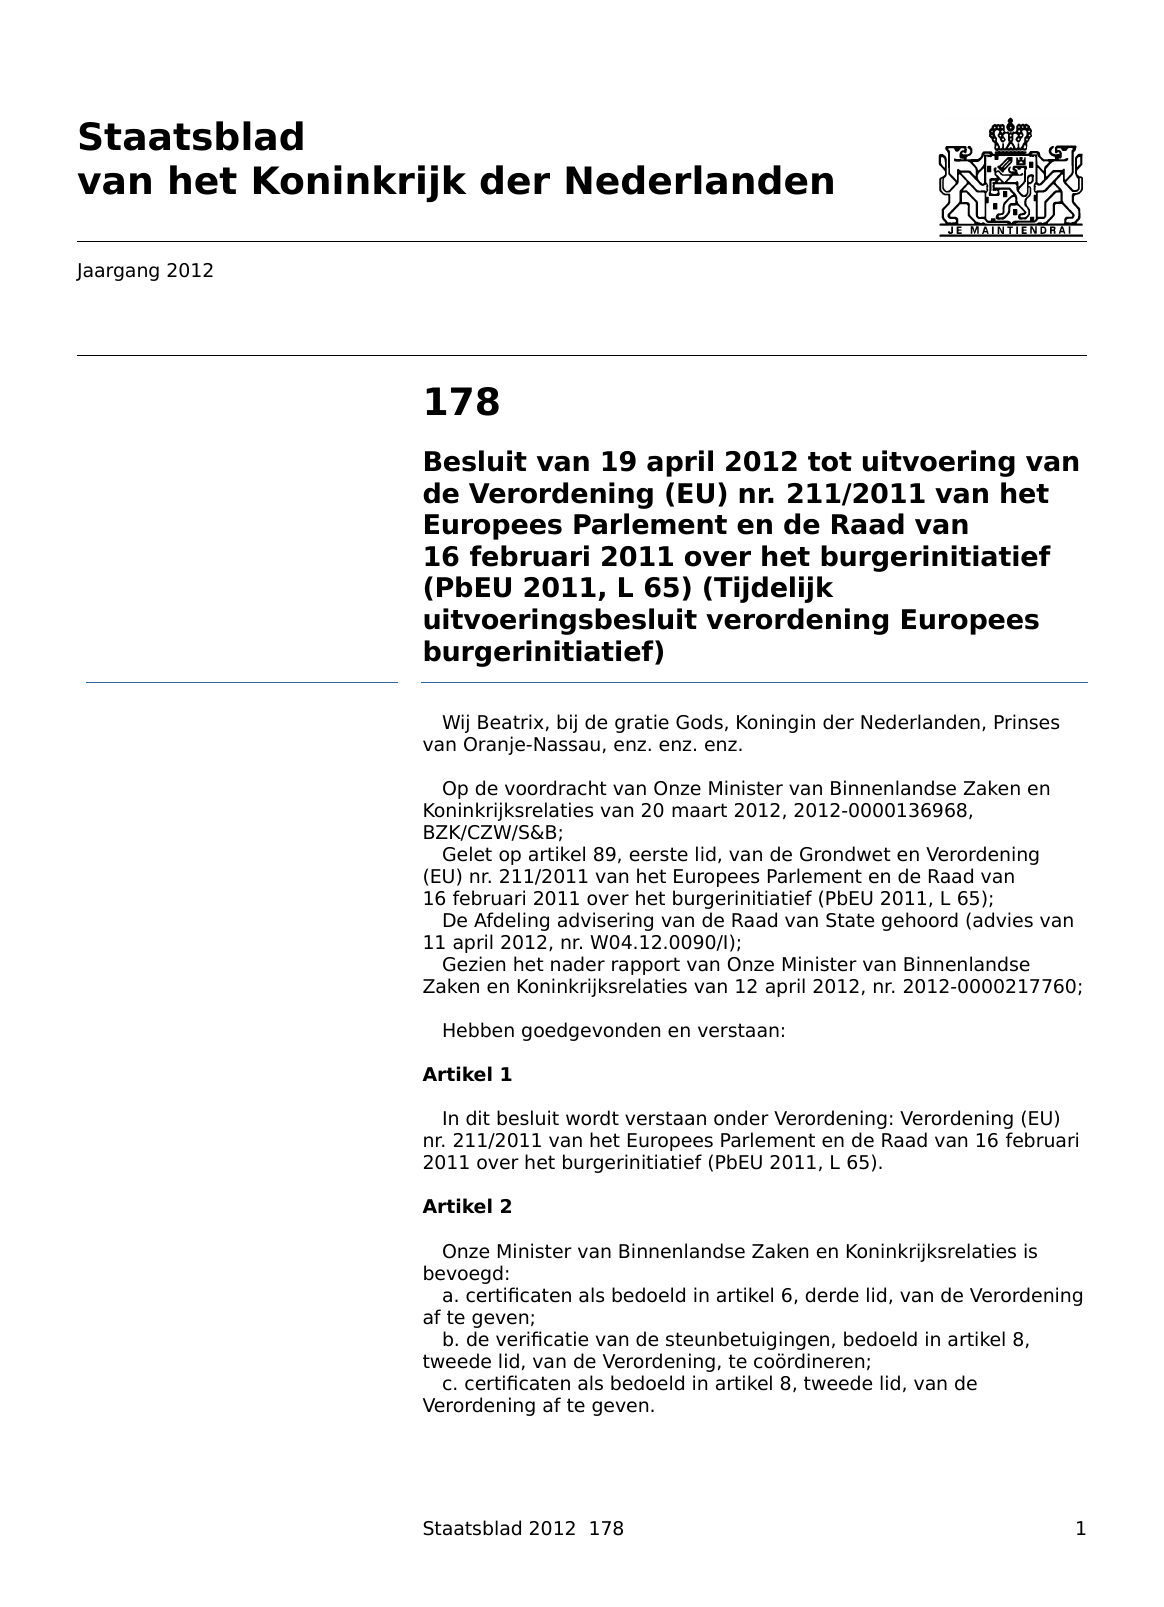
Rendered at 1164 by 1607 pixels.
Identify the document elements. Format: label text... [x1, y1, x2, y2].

text Besluit van 19 april 2012 tot uitvoering van de Verordening (EU) nr. 211/2011 van het Europees Parlement en de Raad van 16 februari 2011 over het burgerinitiatief (PbEU 2011, L 65) (Tijdelijk uitvoeringsbesluit verordening Europees burgerinitiatief) [422, 447, 1087, 667]
text c. certificaten als bedoeld in artikel 8, tweede lid, van de Verordening af te geven. [422, 1372, 1087, 1416]
picture [936, 115, 1087, 240]
table_header [886, 100, 1087, 241]
text b. de verificatie van de steunbetuigingen, bedoeld in artikel 8, tweede lid, van de Verordening, te coördineren; [422, 1328, 1087, 1372]
text Op de voordracht van Onze Minister van Binnenlandse Zaken en Koninkrijksrelaties van 20 maart 2012, 2012-0000136968, BZK/CZW/S&B; [422, 778, 1087, 844]
text a. certificaten als bedoeld in artikel 6, derde lid, van de Verordening af te geven; [422, 1284, 1087, 1328]
subtitle 178 [422, 381, 1087, 424]
text Gelet op artikel 89, eerste lid, van de Grondwet en Verordening (EU) nr. 211/2011 van het Europees Parlement en de Raad van 16 februari 2011 over het burgerinitiatief (PbEU 2011, L 65); [422, 844, 1087, 910]
text Hebben goedgevonden en verstaan: [422, 1020, 1087, 1042]
text Onze Minister van Binnenlandse Zaken en Koninkrijksrelaties is bevoegd: [422, 1241, 1087, 1284]
subtitle Artikel 2 [422, 1196, 1087, 1218]
table_cell Jaargang 2012 [77, 242, 1087, 355]
table_header Staatsblad van het Koninkrijk der Nederlanden [77, 100, 886, 241]
text In dit besluit wordt verstaan onder Verordening: Verordening (EU) nr. 211/2011 van het Europees Parlement en de Raad van 16 februari 2011 over het burgerinitiatief (PbEU 2011, L 65). [422, 1108, 1087, 1174]
text Gezien het nader rapport van Onze Minister van Binnenlandse Zaken en Koninkrijksrelaties van 12 april 2012, nr. 2012-0000217760; [422, 954, 1087, 998]
subtitle Artikel 1 [422, 1064, 1087, 1086]
text De Afdeling advisering van de Raad van State gehoord (advies van 11 april 2012, nr. W04.12.0090/I); [422, 910, 1087, 954]
text Wij Beatrix, bij de gratie Gods, Koningin der Nederlanden, Prinses van Oranje-Nassau, enz. enz. enz. [422, 712, 1087, 756]
